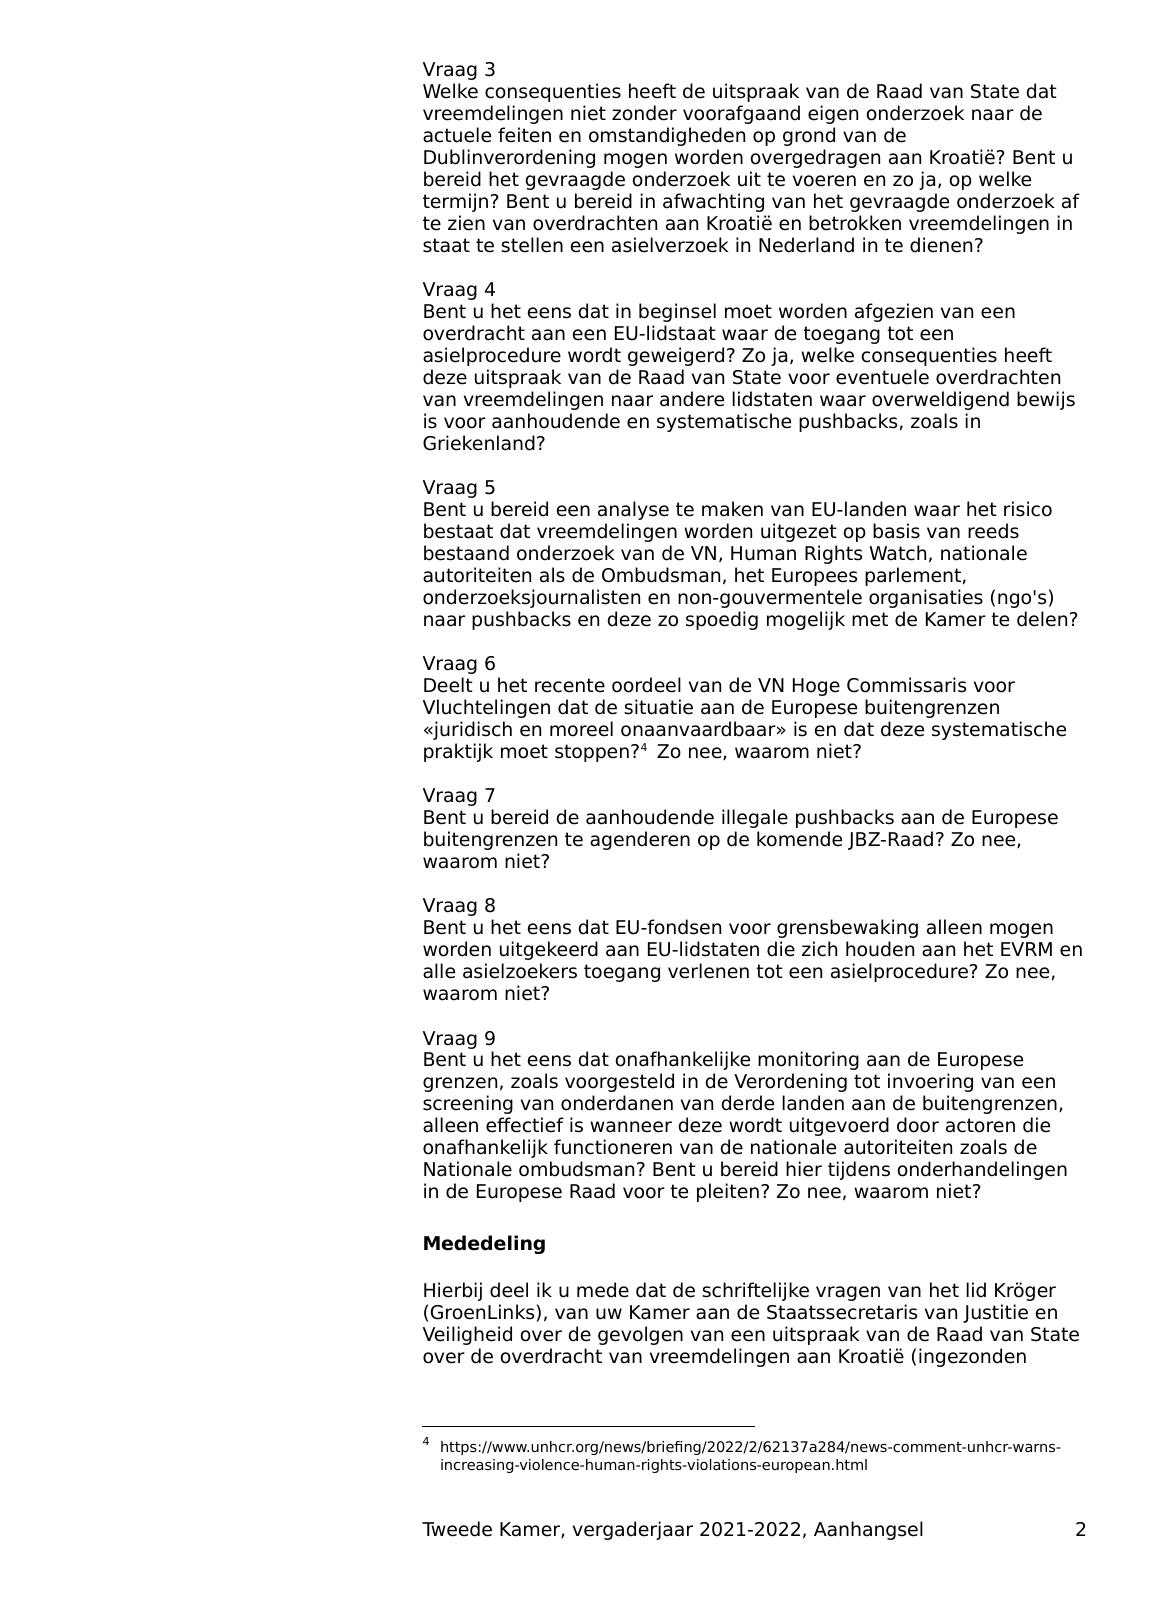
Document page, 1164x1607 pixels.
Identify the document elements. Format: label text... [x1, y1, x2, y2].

text Vraag 7 [422, 785, 1087, 807]
text Bent u het eens dat EU-fondsen voor grensbewaking alleen mogen worden uitgekeerd aan EU-lidstaten die zich houden aan het EVRM en alle asielzoekers toegang verlenen tot een asielprocedure? Zo nee, waarom niet? [422, 917, 1087, 1005]
text Welke consequenties heeft de uitspraak van de Raad van State dat vreemdelingen niet zonder voorafgaand eigen onderzoek naar de actuele feiten en omstandigheden op grond van de Dublinverordening mogen worden overgedragen aan Kroatië? Bent u bereid het gevraagde onderzoek uit te voeren en zo ja, op welke termijn? Bent u bereid in afwachting van het gevraagde onderzoek af te zien van overdrachten aan Kroatië en betrokken vreemdelingen in staat te stellen een asielverzoek in Nederland in te dienen? [422, 81, 1087, 257]
text Bent u het eens dat in beginsel moet worden afgezien van een overdracht aan een EU-lidstaat waar de toegang tot een asielprocedure wordt geweigerd? Zo ja, welke consequenties heeft deze uitspraak van de Raad van State voor eventuele overdrachten van vreemdelingen naar andere lidstaten waar overweldigend bewijs is voor aanhoudende en systematische pushbacks, zoals in Griekenland? [422, 301, 1087, 455]
text Bent u bereid de aanhoudende illegale pushbacks aan de Europese buitengrenzen te agenderen op de komende JBZ-Raad? Zo nee, waarom niet? [422, 807, 1087, 873]
text Vraag 6 [422, 653, 1087, 675]
text Bent u bereid een analyse te maken van EU-landen waar het risico bestaat dat vreemdelingen worden uitgezet op basis van reeds bestaand onderzoek van de VN, Human Rights Watch, nationale autoriteiten als de Ombudsman, het Europees parlement, onderzoeksjournalisten en non-gouvermentele organisaties (ngo's) naar pushbacks en deze zo spoedig mogelijk met de Kamer te delen? [422, 499, 1087, 631]
text Vraag 9 [422, 1027, 1087, 1049]
text Hierbij deel ik u mede dat de schriftelijke vragen van het lid Kröger (GroenLinks), van uw Kamer aan de Staatssecretaris van Justitie en Veiligheid over de gevolgen van een uitspraak van de Raad van State over de overdracht van vreemdelingen aan Kroatië (ingezonden [422, 1280, 1087, 1368]
text Vraag 5 [422, 477, 1087, 499]
text Vraag 8 [422, 895, 1087, 917]
text Vraag 3 [422, 59, 1087, 81]
text Vraag 4 [422, 279, 1087, 301]
text Deelt u het recente oordeel van de VN Hoge Commissaris voor Vluchtelingen dat de situatie aan de Europese buitengrenzen «juridisch en moreel onaanvaardbaar» is en dat deze systematische praktijk moet stoppen? Zo nee, waarom niet? [422, 675, 1087, 763]
text https://www.unhcr.org/news/briefing/2022/2/62137a284/news-comment-unhcr-warns-increasing-violence-human-rights-violations-european.html [422, 1435, 1087, 1474]
text Bent u het eens dat onafhankelijke monitoring aan de Europese grenzen, zoals voorgesteld in de Verordening tot invoering van een screening van onderdanen van derde landen aan de buitengrenzen, alleen effectief is wanneer deze wordt uitgevoerd door actoren die onafhankelijk functioneren van de nationale autoriteiten zoals de Nationale ombudsman? Bent u bereid hier tijdens onderhandelingen in de Europese Raad voor te pleiten? Zo nee, waarom niet? [422, 1049, 1087, 1203]
subtitle Mededeling [422, 1233, 1087, 1255]
